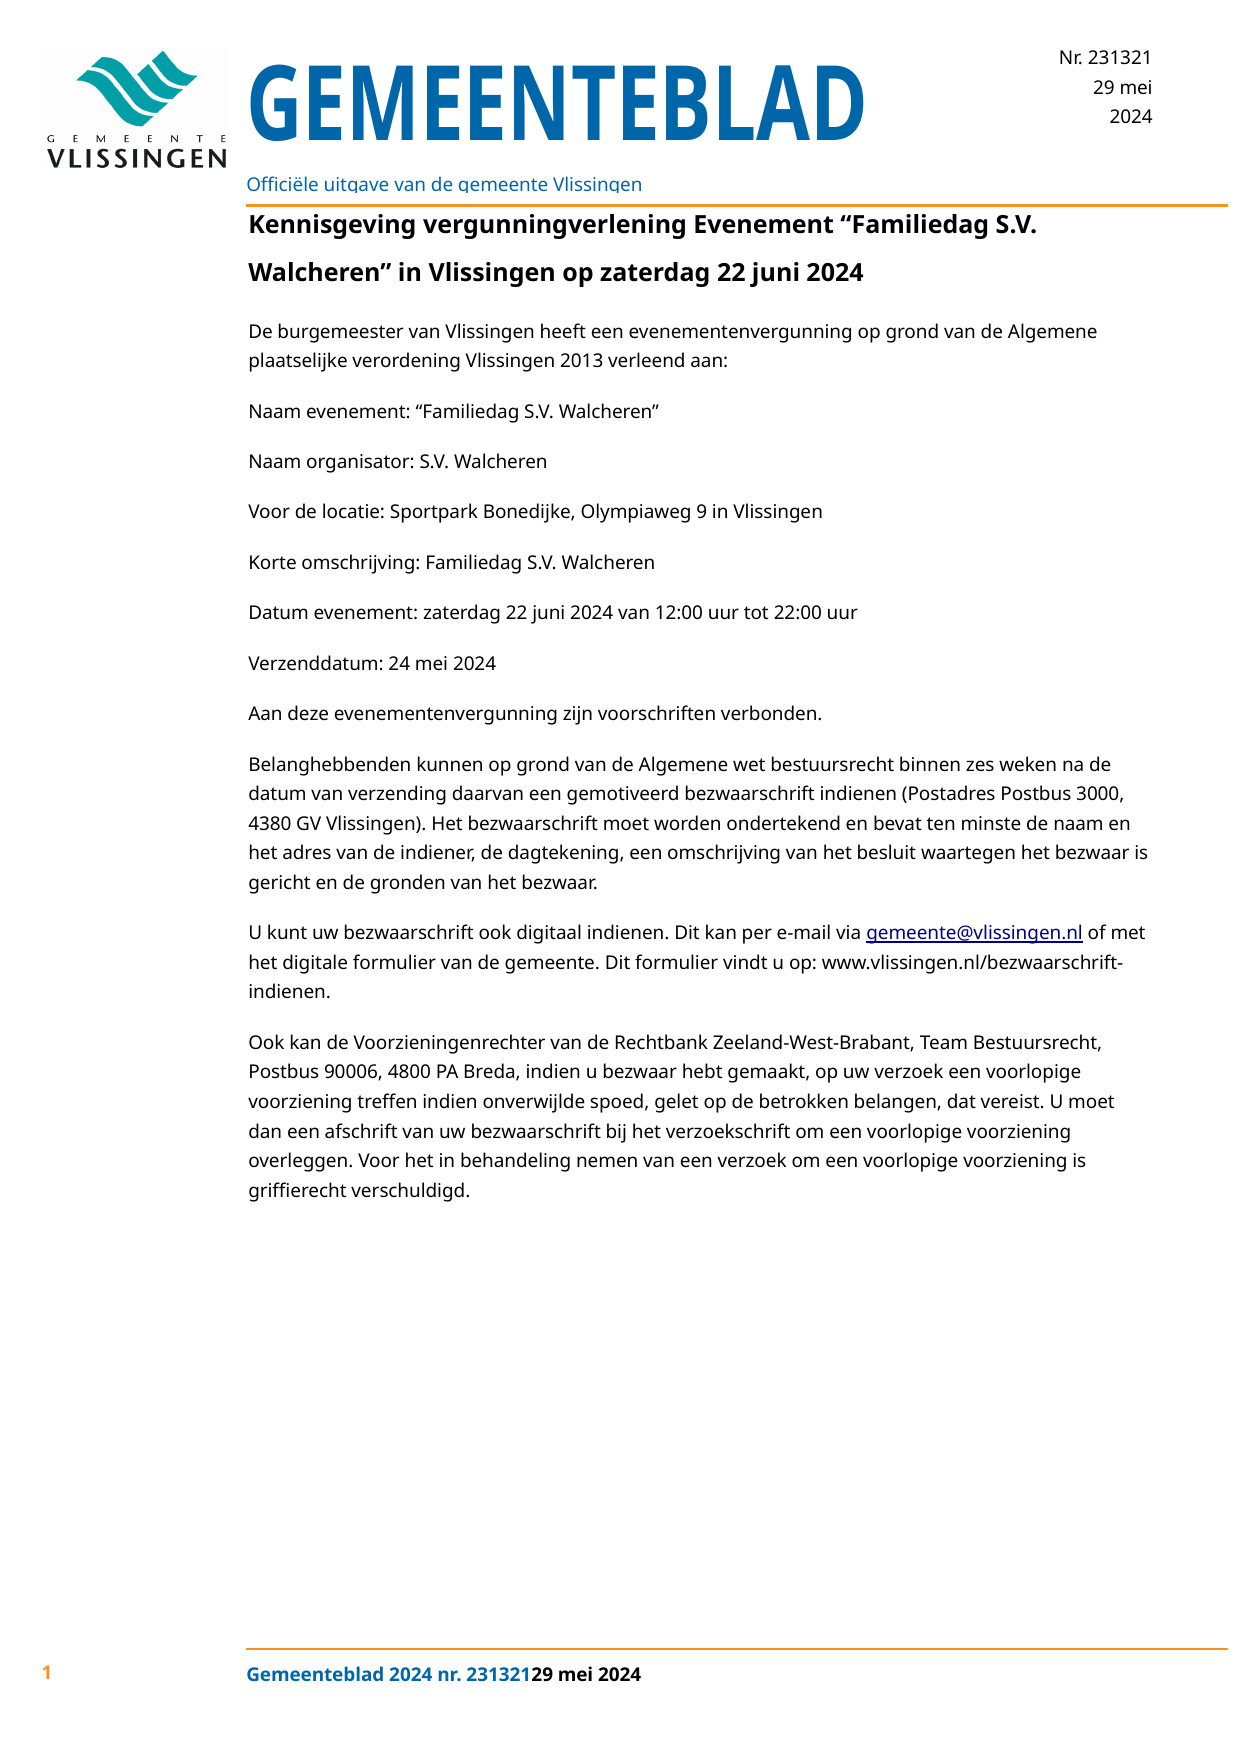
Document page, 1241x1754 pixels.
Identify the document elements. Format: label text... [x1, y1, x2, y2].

text Aan deze evenementenvergunning zijn voorschriften verbonden. [248, 700, 1152, 726]
text U kunt uw bezwaarschrift ook digitaal indienen. Dit kan per e-mail via gemeente@vlissingen.nl of met het digitale formulier van de gemeente. Dit formulier vindt u op: www.vlissingen.nl/bezwaarschrift-indienen. [248, 919, 1152, 1004]
text Korte omschrijving: Familiedag S.V. Walcheren [248, 549, 1152, 575]
text Datum evenement: zaterdag 22 juni 2024 van 12:00 uur tot 22:00 uur [248, 599, 1152, 625]
text De burgemeester van Vlissingen heeft een evenementenvergunning op grond van de Algemene plaatselijke verordening Vlissingen 2013 verleend aan: [248, 318, 1152, 373]
picture [41, 47, 231, 172]
text Kennisgeving vergunningverlening Evenement “Familiedag S.V. Walcheren” in Vlissingen op zaterdag 22 juni 2024 [248, 207, 1152, 288]
text Ook kan de Voorzieningenrechter van de Rechtbank Zeeland-West-Brabant, Team Bestuursrecht, Postbus 90006, 4800 PA Breda, indien u bezwaar hebt gemaakt, op uw verzoek een voorlopige voorziening treffen indien onverwijlde spoed, gelet op de betrokken belangen, dat vereist. U moet dan een afschrift van uw bezwaarschrift bij het verzoekschrift om een voorlopige voorziening overleggen. Voor het in behandeling nemen van een verzoek om een voorlopige voorziening is griffierecht verschuldigd. [248, 1029, 1152, 1203]
text Verzenddatum: 24 mei 2024 [248, 650, 1152, 676]
text Voor de locatie: Sportpark Bonedijke, Olympiaweg 9 in Vlissingen [248, 499, 1152, 524]
text Naam organisator: S.V. Walcheren [248, 448, 1152, 474]
text Belanghebbenden kunnen op grond van de Algemene wet bestuursrecht binnen zes weken na de datum van verzending daarvan een gemotiveerd bezwaarschrift indienen (Postadres Postbus 3000, 4380 GV Vlissingen). Het bezwaarschrift moet worden ondertekend en bevat ten minste de naam en het adres van de indiener, de dagtekening, een omschrijving van het besluit waartegen het bezwaar is gericht en de gronden van het bezwaar. [248, 751, 1152, 895]
text Naam evenement: “Familiedag S.V. Walcheren” [248, 398, 1152, 424]
